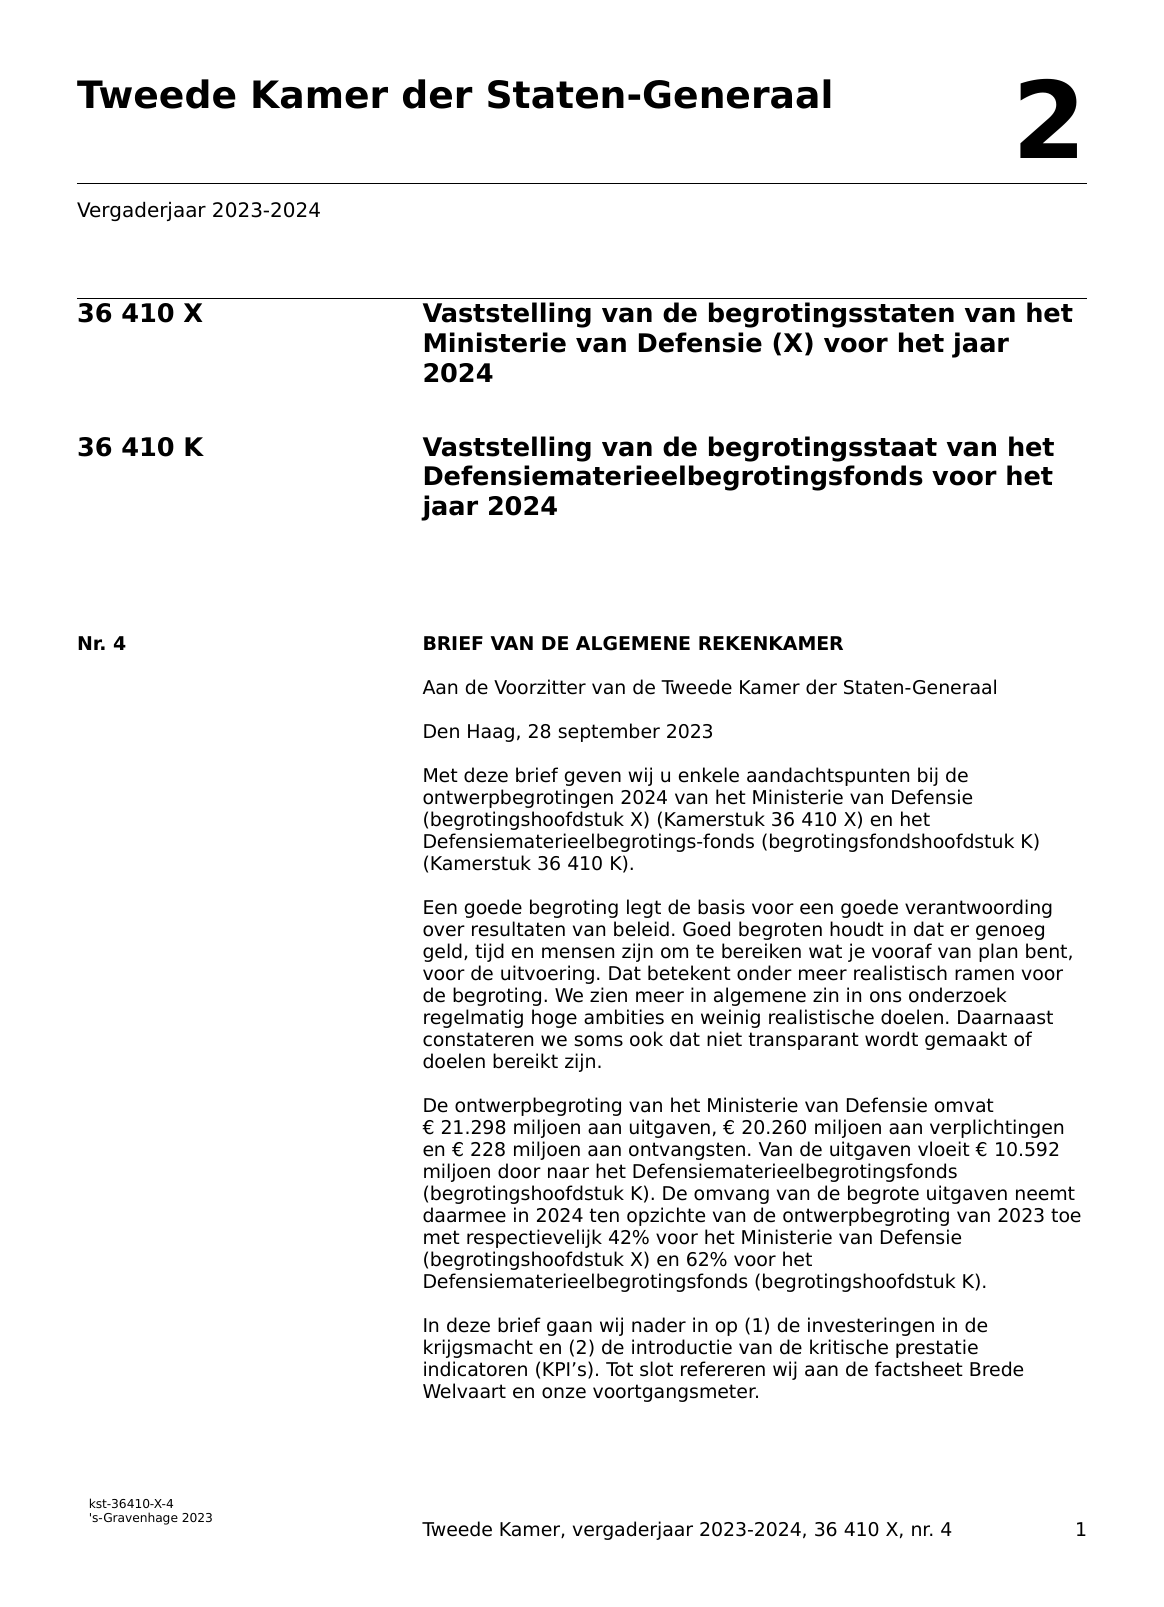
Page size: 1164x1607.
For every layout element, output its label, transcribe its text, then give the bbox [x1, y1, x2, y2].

table_header Tweede Kamer der Staten-Generaal [77, 59, 886, 183]
subtitle Nr. 4 BRIEF VAN DE ALGEMENE REKENKAMER [77, 632, 1087, 654]
text Aan de Voorzitter van de Tweede Kamer der Staten-Generaal [422, 677, 1087, 699]
text De ontwerpbegroting van het Ministerie van Defensie omvat € 21.298 miljoen aan uitgaven, € 20.260 miljoen aan verplichtingen en € 228 miljoen aan ontvangsten. Van de uitgaven vloeit € 10.592 miljoen door naar het Defensiematerieelbegrotingsfonds (begrotingshoofdstuk K). De omvang van de begrote uitgaven neemt daarmee in 2024 ten opzichte van de ontwerpbegroting van 2023 toe met respectievelijk 42% voor het Ministerie van Defensie (begrotingshoofdstuk X) en 62% voor het Defensiematerieelbegrotingsfonds (begrotingshoofdstuk K). [422, 1095, 1087, 1293]
text In deze brief gaan wij nader in op (1) de investeringen in de krijgsmacht en (2) de introductie van de kritische prestatie indicatoren (KPI’s). Tot slot refereren wij aan de factsheet Brede Welvaart en onze voortgangsmeter. [422, 1315, 1087, 1403]
text Met deze brief geven wij u enkele aandachtspunten bij de ontwerpbegrotingen 2024 van het Ministerie van Defensie (begrotingshoofdstuk X) (Kamerstuk 36 410 X) en het Defensiematerieelbegrotings-fonds (begrotingsfondshoofdstuk K) (Kamerstuk 36 410 K). [422, 765, 1087, 875]
subtitle 36 410 X Vaststelling van de begrotingsstaten van het Ministerie van Defensie (X) voor het jaar 2024 [77, 299, 1087, 388]
text Den Haag, 28 september 2023 [422, 721, 1087, 743]
subtitle 36 410 K Vaststelling van de begrotingsstaat van het Defensiematerieelbegrotingsfonds voor het jaar 2024 [77, 432, 1087, 521]
text kst-36410-X-4 [88, 1497, 323, 1511]
text 's-Gravenhage 2023 [88, 1511, 323, 1525]
text Een goede begroting legt de basis voor een goede verantwoording over resultaten van beleid. Goed begroten houdt in dat er genoeg geld, tijd en mensen zijn om te bereiken wat je vooraf van plan bent, voor de uitvoering. Dat betekent onder meer realistisch ramen voor de begroting. We zien meer in algemene zin in ons onderzoek regelmatig hoge ambities en weinig realistische doelen. Daarnaast constateren we soms ook dat niet transparant wordt gemaakt of doelen bereikt zijn. [422, 897, 1087, 1073]
table_cell Vergaderjaar 2023-2024 [77, 184, 1087, 298]
table_header 2 [886, 59, 1087, 183]
